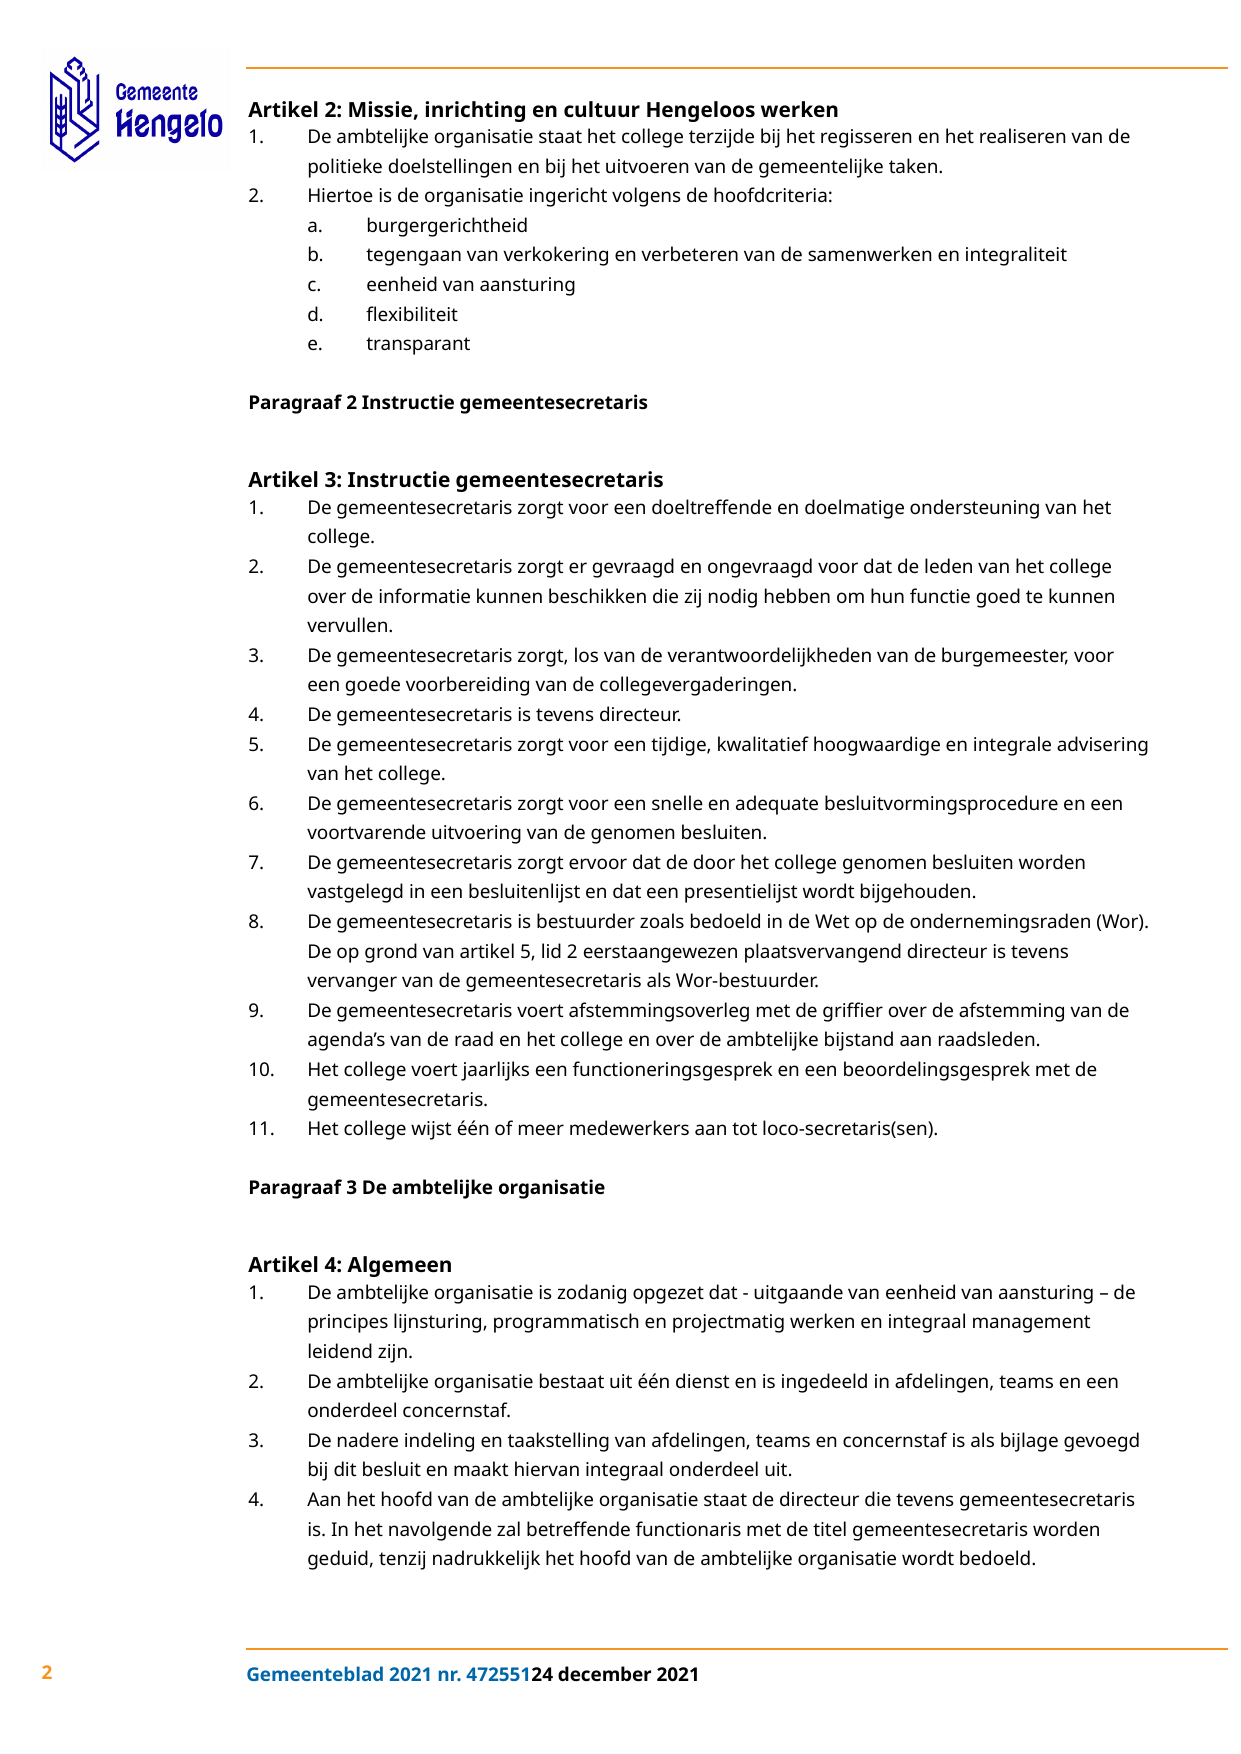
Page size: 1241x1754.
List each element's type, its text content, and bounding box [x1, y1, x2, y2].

list burgergerichtheid [307, 212, 1152, 238]
list De ambtelijke organisatie is zodanig opgezet dat - uitgaande van eenheid van aansturing – de principes lijnsturing, programmatisch en projectmatig werken en integraal management leidend zijn. [248, 1279, 1152, 1364]
list De gemeentesecretaris is tevens directeur. [248, 701, 1152, 727]
list De gemeentesecretaris zorgt er gevraagd en ongevraagd voor dat de leden van het college over de informatie kunnen beschikken die zij nodig hebben om hun functie goed te kunnen vervullen. [248, 553, 1152, 638]
text Artikel 3: Instructie gemeentesecretaris [248, 466, 1152, 494]
text Artikel 4: Algemeen [248, 1251, 1152, 1279]
list De nadere indeling en taakstelling van afdelingen, teams en concernstaf is als bijlage gevoegd bij dit besluit en maakt hiervan integraal onderdeel uit. [248, 1427, 1152, 1482]
list De gemeentesecretaris zorgt voor een doeltreffende en doelmatige ondersteuning van het college. [248, 494, 1152, 549]
list De gemeentesecretaris zorgt, los van de verantwoordelijkheden van de burgemeester, voor een goede voorbereiding van de collegevergaderingen. [248, 642, 1152, 697]
list De gemeentesecretaris is bestuurder zoals bedoeld in de Wet op de ondernemingsraden (Wor). De op grond van artikel 5, lid 2 eerstaangewezen plaatsvervangend directeur is tevens vervanger van de gemeentesecretaris als Wor-bestuurder. [248, 908, 1152, 993]
picture [41, 47, 231, 172]
list transparant [307, 330, 1152, 356]
list De gemeentesecretaris zorgt ervoor dat de door het college genomen besluiten worden vastgelegd in een besluitenlijst en dat een presentielijst wordt bijgehouden. [248, 849, 1152, 904]
text Paragraaf 3 De ambtelijke organisatie [248, 1174, 1152, 1200]
list De gemeentesecretaris voert afstemmingsoverleg met de griffier over de afstemming van de agenda’s van de raad en het college en over de ambtelijke bijstand aan raadsleden. [248, 997, 1152, 1052]
list De ambtelijke organisatie staat het college terzijde bij het regisseren en het realiseren van de politieke doelstellingen en bij het uitvoeren van de gemeentelijke taken. [248, 123, 1152, 178]
text Artikel 2: Missie, inrichting en cultuur Hengeloos werken [248, 95, 1152, 123]
list Het college wijst één of meer medewerkers aan tot loco-secretaris(sen). [248, 1115, 1152, 1141]
list Hiertoe is de organisatie ingericht volgens de hoofdcriteria: [248, 182, 1152, 208]
list De ambtelijke organisatie bestaat uit één dienst en is ingedeeld in afdelingen, teams en een onderdeel concernstaf. [248, 1368, 1152, 1423]
list tegengaan van verkokering en verbeteren van de samenwerken en integraliteit [307, 242, 1152, 267]
list flexibiliteit [307, 301, 1152, 326]
list Het college voert jaarlijks een functioneringsgesprek en een beoordelingsgesprek met de gemeentesecretaris. [248, 1056, 1152, 1111]
list Aan het hoofd van de ambtelijke organisatie staat de directeur die tevens gemeentesecretaris is. In het navolgende zal betreffende functionaris met de titel gemeentesecretaris worden geduid, tenzij nadrukkelijk het hoofd van de ambtelijke organisatie wordt bedoeld. [248, 1486, 1152, 1571]
list De gemeentesecretaris zorgt voor een tijdige, kwalitatief hoogwaardige en integrale advisering van het college. [248, 731, 1152, 786]
list De gemeentesecretaris zorgt voor een snelle en adequate besluitvormingsprocedure en een voortvarende uitvoering van de genomen besluiten. [248, 790, 1152, 845]
list eenheid van aansturing [307, 271, 1152, 297]
text Paragraaf 2 Instructie gemeentesecretaris [248, 389, 1152, 415]
